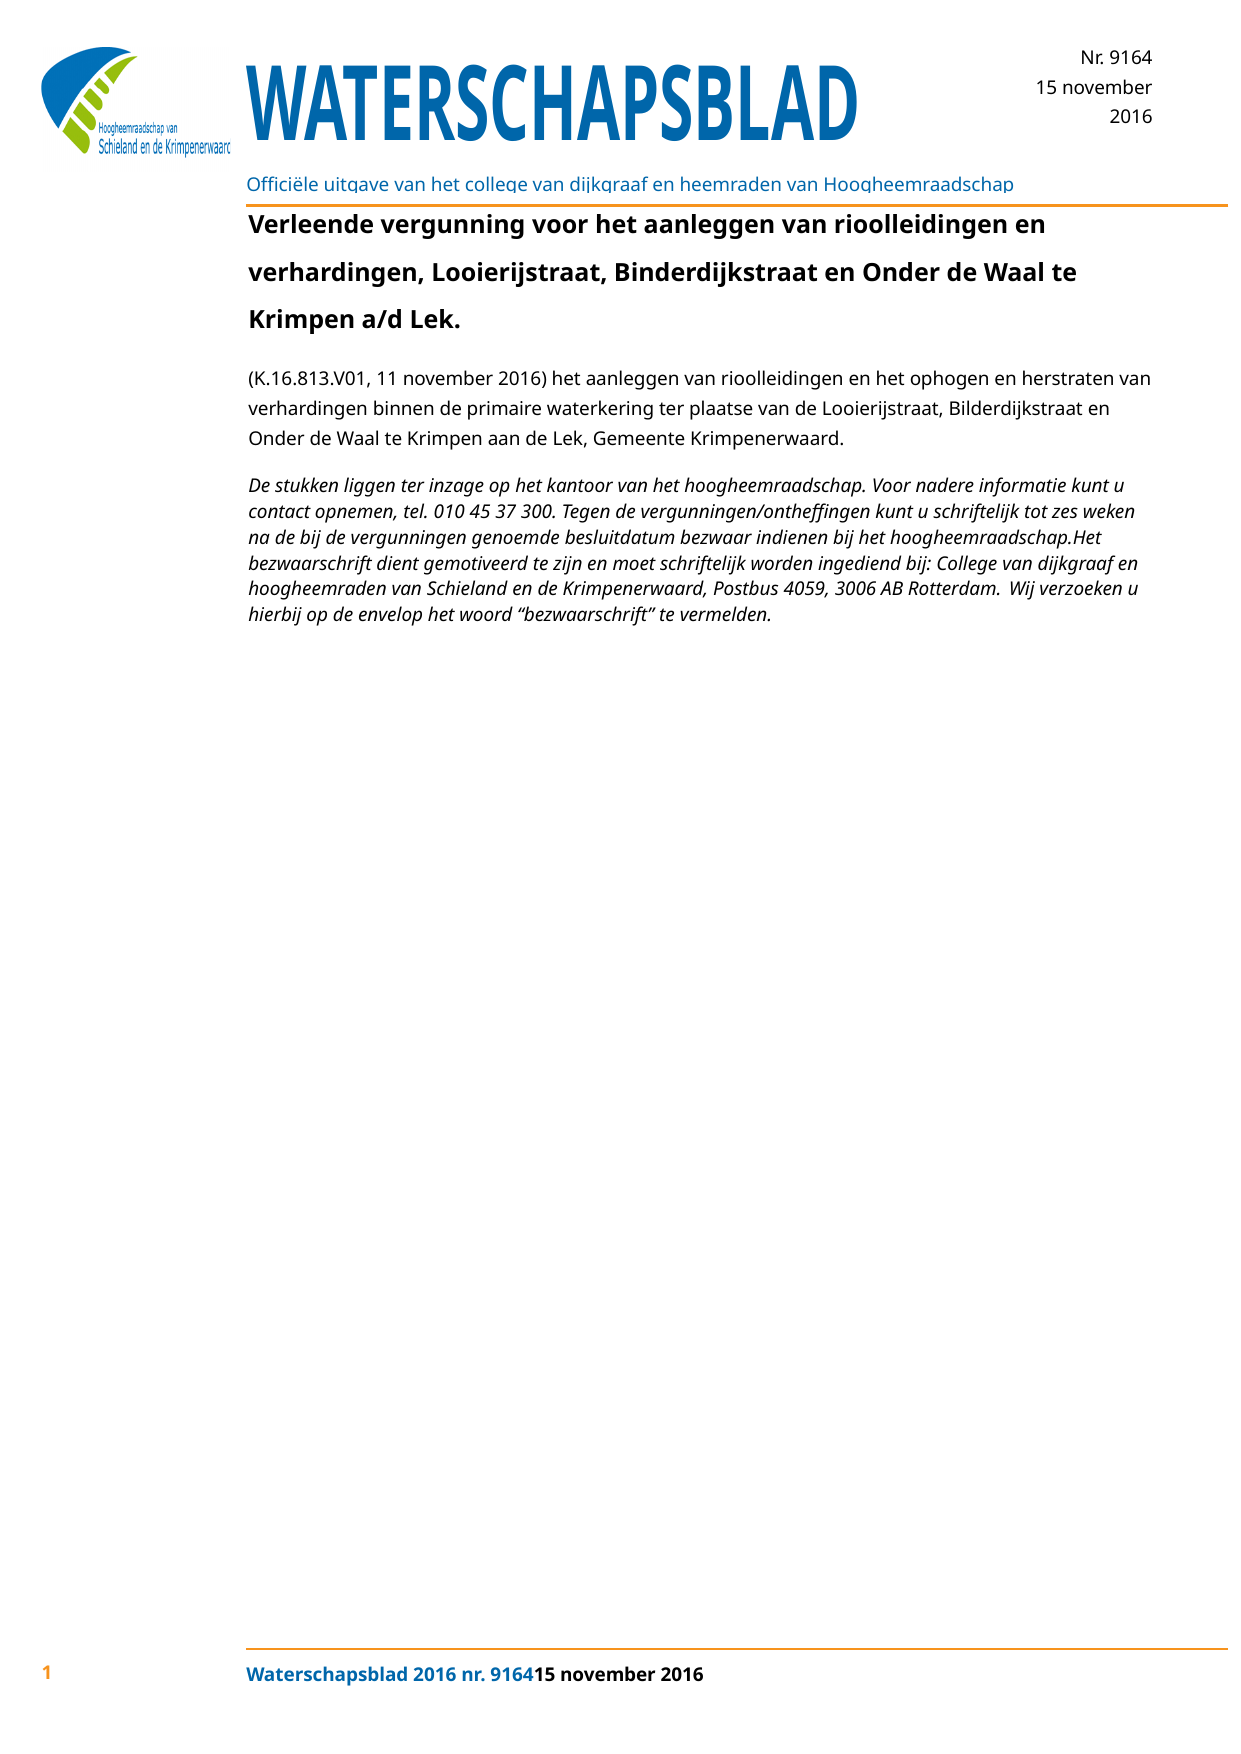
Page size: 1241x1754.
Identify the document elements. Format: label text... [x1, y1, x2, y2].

text (K.16.813.V01, 11 november 2016) het aanleggen van rioolleidingen en het ophogen en herstraten van verhardingen binnen de primaire waterkering ter plaatse van de Looierijstraat, Bilderdijkstraat en Onder de Waal te Krimpen aan de Lek, Gemeente Krimpenerwaard. [248, 366, 1152, 450]
text De stukken liggen ter inzage op het kantoor van het hoogheemraadschap. Voor nadere informatie kunt u contact opnemen, tel. 010 45 37 300. Tegen de vergunningen/ontheffingen kunt u schriftelijk tot zes weken na de bij de vergunningen genoemde besluitdatum bezwaar indienen bij het hoogheemraadschap.Het bezwaarschrift dient gemotiveerd te zijn en moet schriftelijk worden ingediend bij: College van dijkgraaf en hoogheemraden van Schieland en de Krimpenerwaard, Postbus 4059, 3006 AB Rotterdam. Wij verzoeken u hierbij op de envelop het woord “bezwaarschrift” te vermelden. [248, 472, 1152, 627]
text Verleende vergunning voor het aanleggen van rioolleidingen en verhardingen, Looierijstraat, Binderdijkstraat en Onder de Waal te Krimpen a/d Lek. [248, 207, 1152, 336]
picture [41, 47, 231, 172]
